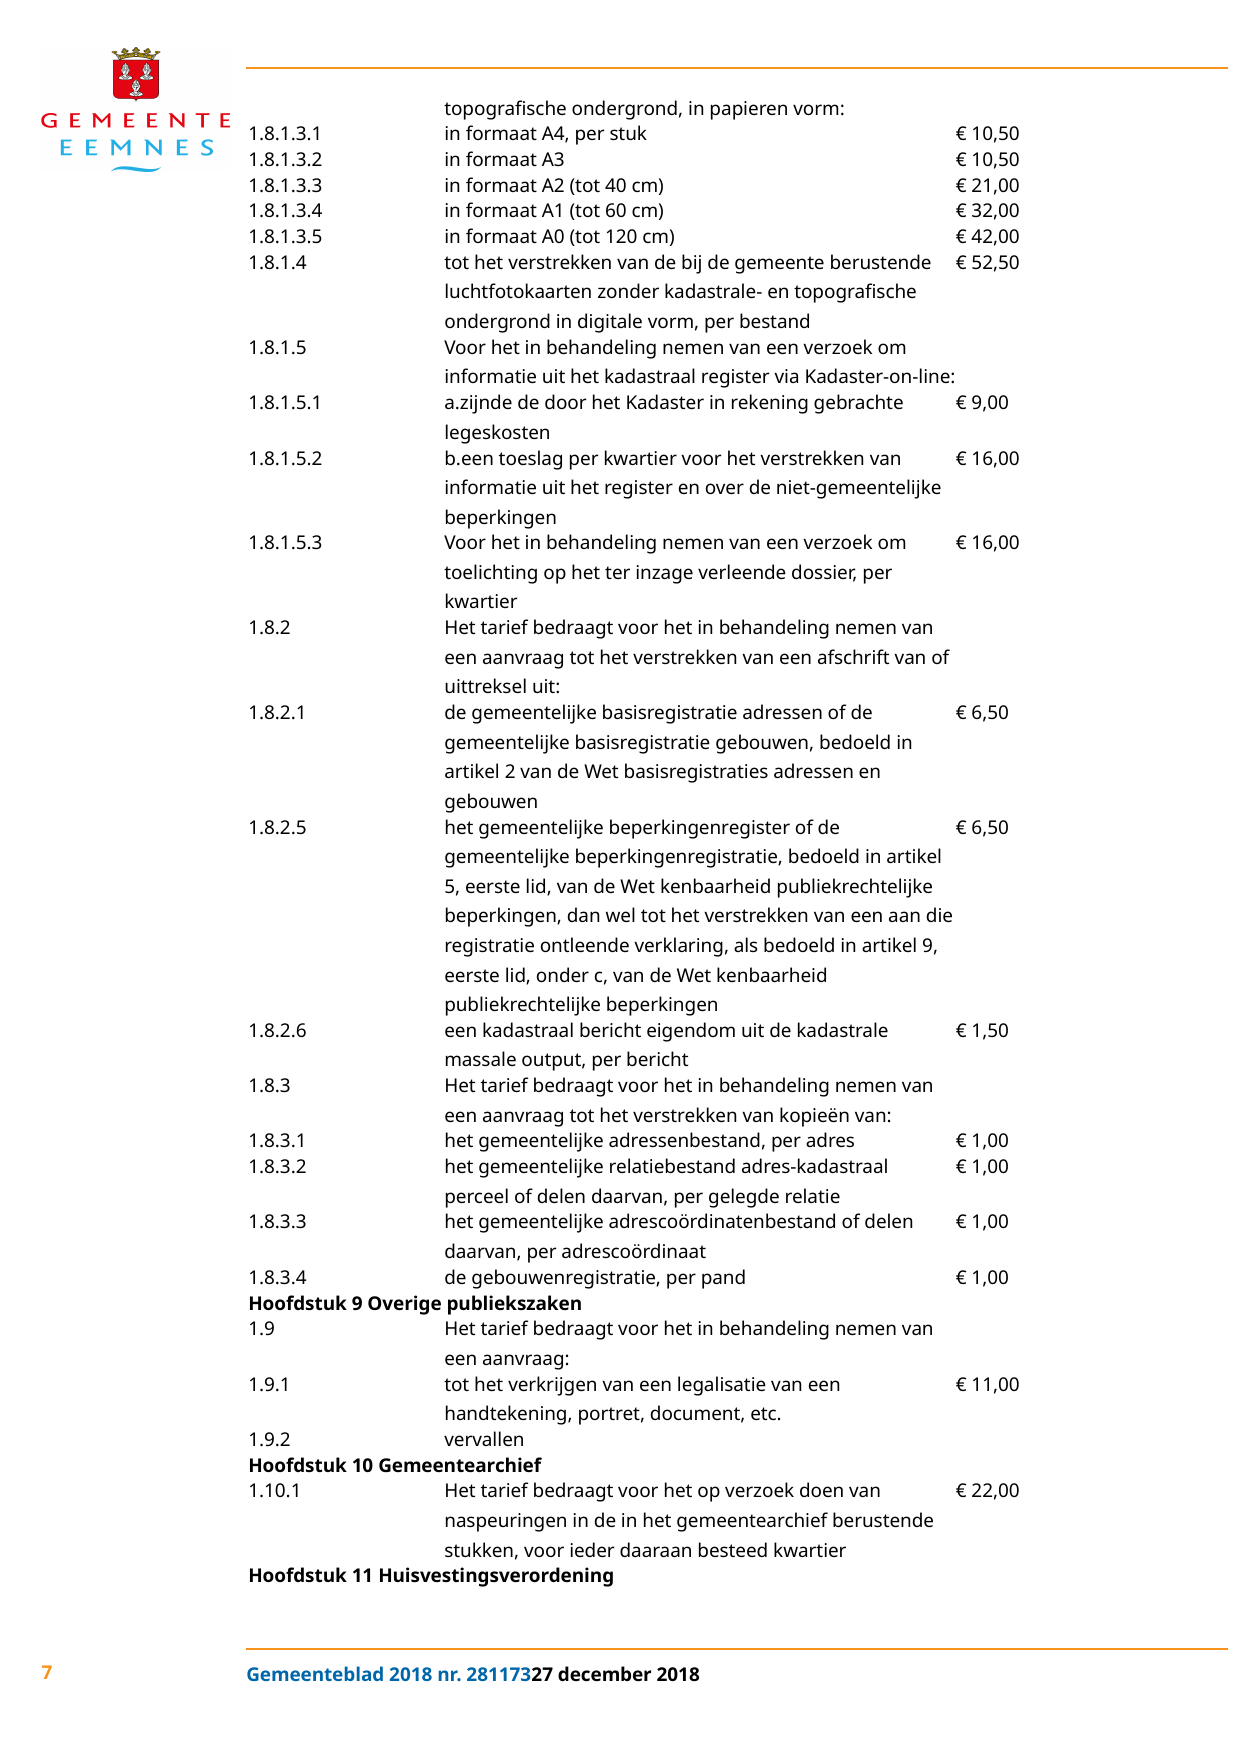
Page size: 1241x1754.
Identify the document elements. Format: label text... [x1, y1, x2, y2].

table_cell 1.8.1.4 [248, 249, 444, 334]
table_cell Het tarief bedraagt voor het op verzoek doen van naspeuringen in de in het gemeentearchief berustende stukken, voor ieder daaraan besteed kwartier [444, 1478, 956, 1562]
table_cell 1.10.1 [248, 1478, 444, 1562]
table_cell in formaat A0 (tot 120 cm) [444, 224, 956, 249]
table_cell het gemeentelijke beperkingenregister of de gemeentelijke beperkingenregistratie, bedoeld in artikel 5, eerste lid, van de Wet kenbaarheid publiekrechtelijke beperkingen, dan wel tot het verstrekken van een aan die registratie ontleende verklaring, als bedoeld in artikel 9, eerste lid, onder c, van de Wet kenbaarheid publiekrechtelijke beperkingen [444, 814, 956, 1017]
table_cell 1.9 [248, 1316, 444, 1371]
table_cell Hoofdstuk 10 Gemeentearchief [248, 1452, 1152, 1478]
table_cell 1.8.3.1 [248, 1128, 444, 1153]
table_cell 1.8.3.3 [248, 1209, 444, 1264]
table_cell 1.8.1.3.2 [248, 146, 444, 172]
table_cell 1.8.1.3.3 [248, 172, 444, 198]
table_cell in formaat A1 (tot 60 cm) [444, 198, 956, 223]
table_cell [956, 95, 1152, 121]
picture [41, 47, 231, 172]
table_cell 1.8.2.6 [248, 1017, 444, 1072]
table_cell in formaat A3 [444, 146, 956, 172]
table_cell 1.9.1 [248, 1371, 444, 1426]
table_cell € 1,00 [956, 1209, 1152, 1264]
table_cell 1.8.2 [248, 615, 444, 699]
table_cell Voor het in behandeling nemen van een verzoek om informatie uit het kadastraal register via Kadaster-on-line: [444, 334, 956, 389]
table_cell € 6,50 [956, 814, 1152, 1017]
table_cell b.een toeslag per kwartier voor het verstrekken van informatie uit het register en over de niet-gemeentelijke beperkingen [444, 445, 956, 529]
table_cell € 42,00 [956, 224, 1152, 249]
table_cell [956, 1426, 1152, 1452]
table_cell € 1,00 [956, 1154, 1152, 1209]
table_cell [956, 334, 1152, 389]
table_cell Het tarief bedraagt voor het in behandeling nemen van een aanvraag: [444, 1316, 956, 1371]
table_cell 1.8.1.5.1 [248, 389, 444, 445]
table_cell [956, 1316, 1152, 1371]
table_cell topografische ondergrond, in papieren vorm: [444, 95, 956, 121]
table_cell Hoofdstuk 9 Overige publiekszaken [248, 1290, 1152, 1316]
table_cell 1.8.2.5 [248, 814, 444, 1017]
table_cell € 52,50 [956, 249, 1152, 334]
table_cell 1.8.3.4 [248, 1264, 444, 1290]
table_cell Het tarief bedraagt voor het in behandeling nemen van een aanvraag tot het verstrekken van kopieën van: [444, 1073, 956, 1128]
table_cell 1.8.3 [248, 1073, 444, 1128]
table_cell € 21,00 [956, 172, 1152, 198]
table_cell 1.8.3.2 [248, 1154, 444, 1209]
table_cell Voor het in behandeling nemen van een verzoek om toelichting op het ter inzage verleende dossier, per kwartier [444, 530, 956, 614]
table_cell het gemeentelijke adressenbestand, per adres [444, 1128, 956, 1153]
table_cell € 9,00 [956, 389, 1152, 445]
table_cell [956, 615, 1152, 699]
table_cell het gemeentelijke adrescoördinatenbestand of delen daarvan, per adrescoördinaat [444, 1209, 956, 1264]
table_cell € 22,00 [956, 1478, 1152, 1562]
table_cell € 1,50 [956, 1017, 1152, 1072]
table_cell € 11,00 [956, 1371, 1152, 1426]
table_cell het gemeentelijke relatiebestand adres-kadastraal perceel of delen daarvan, per gelegde relatie [444, 1154, 956, 1209]
table_cell in formaat A2 (tot 40 cm) [444, 172, 956, 198]
table_cell 1.8.1.5 [248, 334, 444, 389]
table_cell € 32,00 [956, 198, 1152, 223]
table_cell in formaat A4, per stuk [444, 121, 956, 146]
table_cell € 16,00 [956, 445, 1152, 529]
table_cell [956, 1073, 1152, 1128]
table_cell € 6,50 [956, 699, 1152, 814]
table_cell € 10,50 [956, 146, 1152, 172]
table_cell € 16,00 [956, 530, 1152, 614]
table_cell 1.8.1.3.1 [248, 121, 444, 146]
table_cell 1.9.2 [248, 1426, 444, 1452]
table_cell 1.8.1.5.3 [248, 530, 444, 614]
table_cell een kadastraal bericht eigendom uit de kadastrale massale output, per bericht [444, 1017, 956, 1072]
table_cell Het tarief bedraagt voor het in behandeling nemen van een aanvraag tot het verstrekken van een afschrift van of uittreksel uit: [444, 615, 956, 699]
table_cell a.zijnde de door het Kadaster in rekening gebrachte legeskosten [444, 389, 956, 445]
table_cell de gemeentelijke basisregistratie adressen of de gemeentelijke basisregistratie gebouwen, bedoeld in artikel 2 van de Wet basisregistraties adressen en gebouwen [444, 699, 956, 814]
table_cell 1.8.1.3.5 [248, 224, 444, 249]
table_cell 1.8.2.1 [248, 699, 444, 814]
table_cell € 10,50 [956, 121, 1152, 146]
table_cell tot het verstrekken van de bij de gemeente berustende luchtfotokaarten zonder kadastrale- en topografische ondergrond in digitale vorm, per bestand [444, 249, 956, 334]
table_cell de gebouwenregistratie, per pand [444, 1264, 956, 1290]
table_cell Hoofdstuk 11 Huisvestingsverordening [248, 1563, 1152, 1588]
table_cell € 1,00 [956, 1264, 1152, 1290]
table_cell [248, 95, 444, 121]
table_cell € 1,00 [956, 1128, 1152, 1153]
table_cell vervallen [444, 1426, 956, 1452]
table_cell 1.8.1.5.2 [248, 445, 444, 529]
table_cell 1.8.1.3.4 [248, 198, 444, 223]
table_cell tot het verkrijgen van een legalisatie van een handtekening, portret, document, etc. [444, 1371, 956, 1426]
